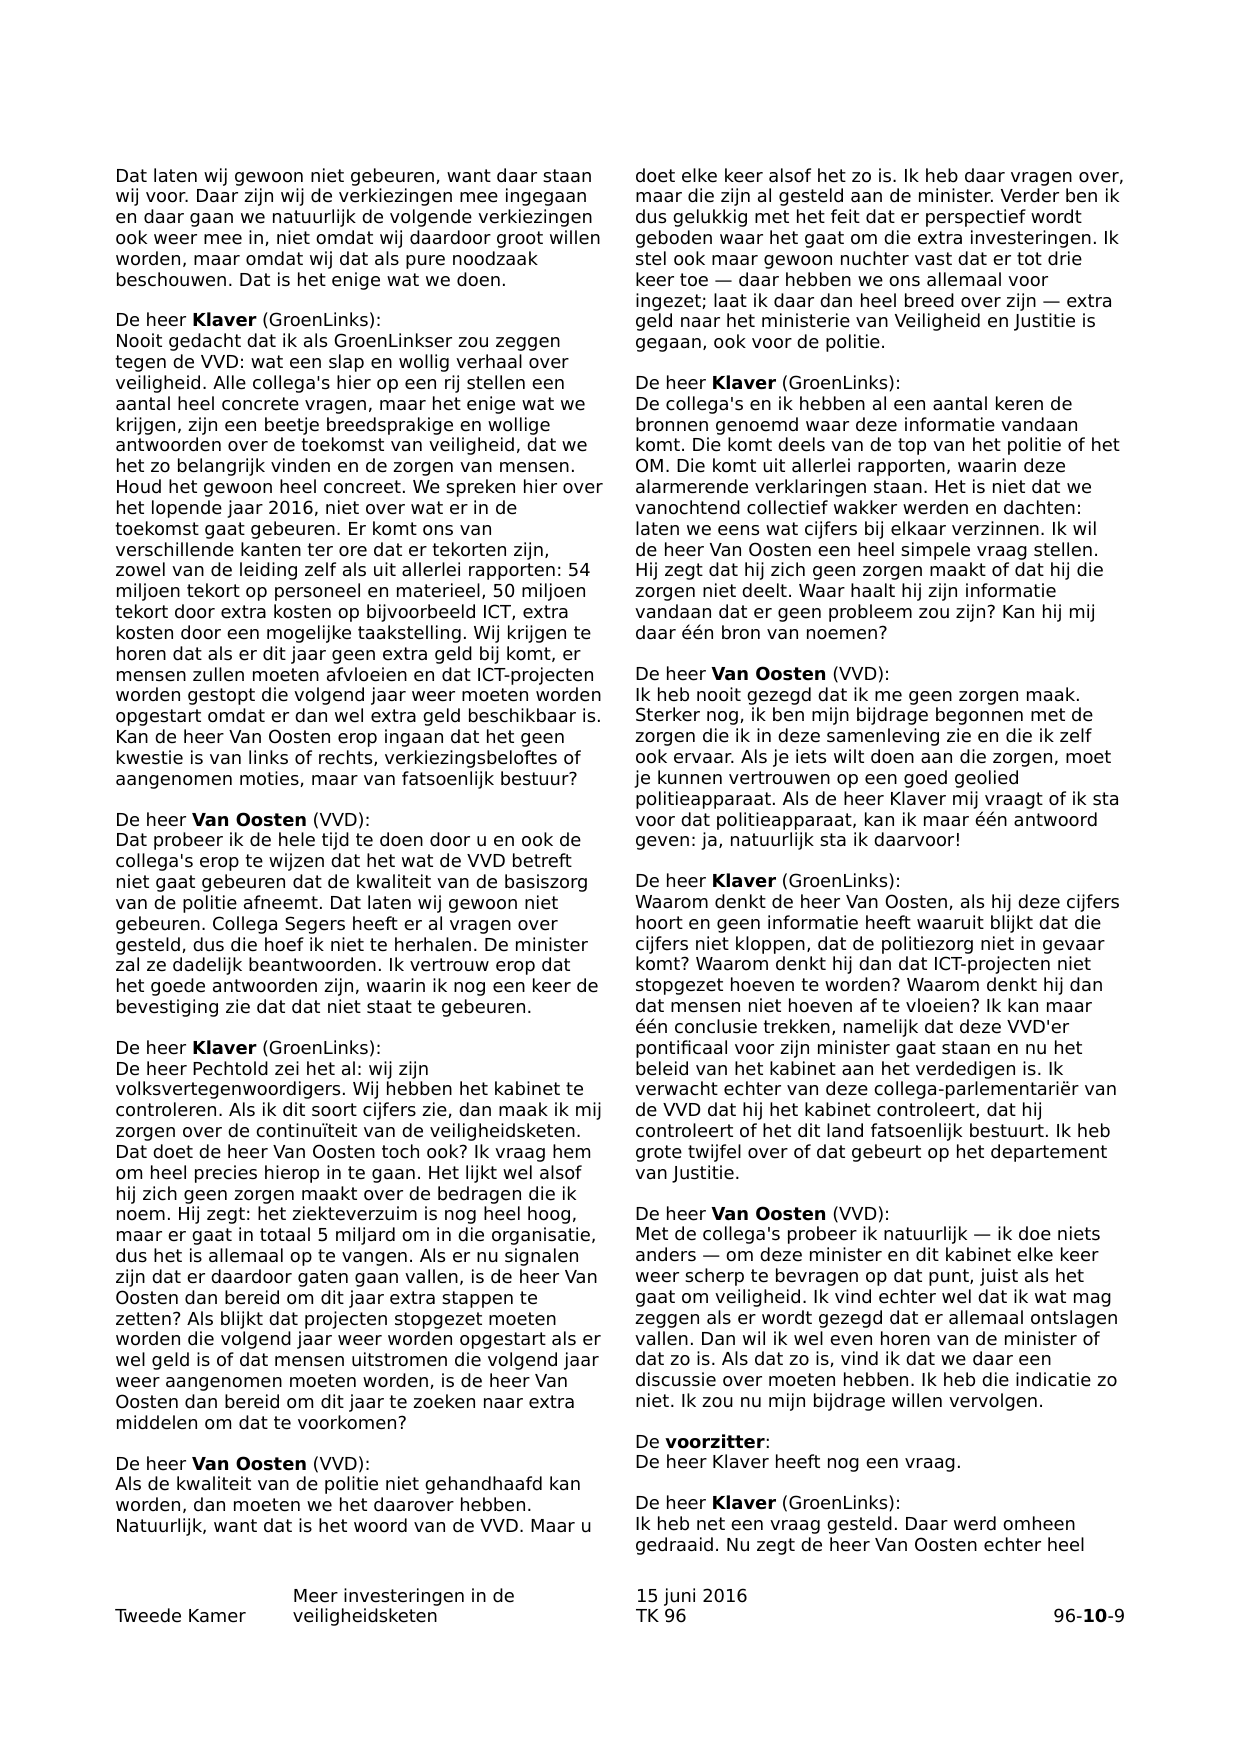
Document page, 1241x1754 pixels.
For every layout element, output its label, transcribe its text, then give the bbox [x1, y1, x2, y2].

text De heer Klaver (GroenLinks): [635, 1493, 1125, 1514]
text De heer Klaver (GroenLinks): [635, 373, 1125, 393]
text Dat probeer ik de hele tijd te doen door u en ook de collega's erop te wijzen dat het wat de VVD betreft niet gaat gebeuren dat de kwaliteit van de basiszorg van de politie afneemt. Dat laten wij gewoon niet gebeuren. Collega Segers heeft er al vragen over gesteld, dus die hoef ik niet te herhalen. De minister zal ze dadelijk beantwoorden. Ik vertrouw erop dat het goede antwoorden zijn, waarin ik nog een keer de bevestiging zie dat dat niet staat te gebeuren. [115, 830, 605, 1018]
text De heer Klaver (GroenLinks): [115, 1038, 605, 1058]
text Ik heb nooit gezegd dat ik me geen zorgen maak. Sterker nog, ik ben mijn bijdrage begonnen met de zorgen die ik in deze samenleving zie en die ik zelf ook ervaar. Als je iets wilt doen aan die zorgen, moet je kunnen vertrouwen op een goed geolied politieapparaat. Als de heer Klaver mij vraagt of ik sta voor dat politieapparaat, kan ik maar één antwoord geven: ja, natuurlijk sta ik daarvoor! [635, 684, 1125, 851]
text Als de kwaliteit van de politie niet gehandhaafd kan worden, dan moeten we het daarover hebben. Natuurlijk, want dat is het woord van de VVD. Maar u [115, 1474, 605, 1537]
text Waarom denkt de heer Van Oosten, als hij deze cijfers hoort en geen informatie heeft waaruit blijkt dat die cijfers niet kloppen, dat de politiezorg niet in gevaar komt? Waarom denkt hij dan dat ICT-projecten niet stopgezet hoeven te worden? Waarom denkt hij dan dat mensen niet hoeven af te vloeien? Ik kan maar één conclusie trekken, namelijk dat deze VVD'er pontificaal voor zijn minister gaat staan en nu het beleid van het kabinet aan het verdedigen is. Ik verwacht echter van deze collega-parlementariër van de VVD dat hij het kabinet controleert, dat hij controleert of het dit land fatsoenlijk bestuurt. Ik heb grote twijfel over of dat gebeurt op het departement van Justitie. [635, 892, 1125, 1183]
text doet elke keer alsof het zo is. Ik heb daar vragen over, maar die zijn al gesteld aan de minister. Verder ben ik dus gelukkig met het feit dat er perspectief wordt geboden waar het gaat om die extra investeringen. Ik stel ook maar gewoon nuchter vast dat er tot drie keer toe — daar hebben we ons allemaal voor ingezet; laat ik daar dan heel breed over zijn — extra geld naar het ministerie van Veiligheid en Justitie is gegaan, ook voor de politie. [635, 165, 1125, 353]
text De collega's en ik hebben al een aantal keren de bronnen genoemd waar deze informatie vandaan komt. Die komt deels van de top van het politie of het OM. Die komt uit allerlei rapporten, waarin deze alarmerende verklaringen staan. Het is niet dat we vanochtend collectief wakker werden en dachten: laten we eens wat cijfers bij elkaar verzinnen. Ik wil de heer Van Oosten een heel simpele vraag stellen. Hij zegt dat hij zich geen zorgen maakt of dat hij die zorgen niet deelt. Waar haalt hij zijn informatie vandaan dat er geen probleem zou zijn? Kan hij mij daar één bron van noemen? [635, 393, 1125, 643]
text De heer Van Oosten (VVD): [635, 1203, 1125, 1224]
text De heer Klaver heeft nog een vraag. [635, 1452, 1125, 1473]
text De heer Van Oosten (VVD): [115, 1453, 605, 1474]
text De heer Klaver (GroenLinks): [115, 310, 605, 331]
text De voorzitter: [635, 1432, 1125, 1452]
text De heer Van Oosten (VVD): [115, 809, 605, 830]
text De heer Van Oosten (VVD): [635, 663, 1125, 684]
text Met de collega's probeer ik natuurlijk — ik doe niets anders — om deze minister en dit kabinet elke keer weer scherp te bevragen op dat punt, juist als het gaat om veiligheid. Ik vind echter wel dat ik wat mag zeggen als er wordt gezegd dat er allemaal ontslagen vallen. Dan wil ik wel even horen van de minister of dat zo is. Als dat zo is, vind ik dat we daar een discussie over moeten hebben. Ik heb die indicatie zo niet. Ik zou nu mijn bijdrage willen vervolgen. [635, 1224, 1125, 1412]
text Dat laten wij gewoon niet gebeuren, want daar staan wij voor. Daar zijn wij de verkiezingen mee ingegaan en daar gaan we natuurlijk de volgende verkiezingen ook weer mee in, niet omdat wij daardoor groot willen worden, maar omdat wij dat als pure noodzaak beschouwen. Dat is het enige wat we doen. [115, 165, 605, 290]
text De heer Klaver (GroenLinks): [635, 871, 1125, 892]
text Nooit gedacht dat ik als GroenLinkser zou zeggen tegen de VVD: wat een slap en wollig verhaal over veiligheid. Alle collega's hier op een rij stellen een aantal heel concrete vragen, maar het enige wat we krijgen, zijn een beetje breedsprakige en wollige antwoorden over de toekomst van veiligheid, dat we het zo belangrijk vinden en de zorgen van mensen. Houd het gewoon heel concreet. We spreken hier over het lopende jaar 2016, niet over wat er in de toekomst gaat gebeuren. Er komt ons van verschillende kanten ter ore dat er tekorten zijn, zowel van de leiding zelf als uit allerlei rapporten: 54 miljoen tekort op personeel en materieel, 50 miljoen tekort door extra kosten op bijvoorbeeld ICT, extra kosten door een mogelijke taakstelling. Wij krijgen te horen dat als er dit jaar geen extra geld bij komt, er mensen zullen moeten afvloeien en dat ICT-projecten worden gestopt die volgend jaar weer moeten worden opgestart omdat er dan wel extra geld beschikbaar is. Kan de heer Van Oosten erop ingaan dat het geen kwestie is van links of rechts, verkiezingsbeloftes of aangenomen moties, maar van fatsoenlijk bestuur? [115, 331, 605, 789]
text Ik heb net een vraag gesteld. Daar werd omheen gedraaid. Nu zegt de heer Van Oosten echter heel [635, 1514, 1125, 1556]
text De heer Pechtold zei het al: wij zijn volksvertegenwoordigers. Wij hebben het kabinet te controleren. Als ik dit soort cijfers zie, dan maak ik mij zorgen over de continuïteit van de veiligheidsketen. Dat doet de heer Van Oosten toch ook? Ik vraag hem om heel precies hierop in te gaan. Het lijkt wel alsof hij zich geen zorgen maakt over de bedragen die ik noem. Hij zegt: het ziekteverzuim is nog heel hoog, maar er gaat in totaal 5 miljard om in die organisatie, dus het is allemaal op te vangen. Als er nu signalen zijn dat er daardoor gaten gaan vallen, is de heer Van Oosten dan bereid om dit jaar extra stappen te zetten? Als blijkt dat projecten stopgezet moeten worden die volgend jaar weer worden opgestart als er wel geld is of dat mensen uitstromen die volgend jaar weer aangenomen moeten worden, is de heer Van Oosten dan bereid om dit jaar te zoeken naar extra middelen om dat te voorkomen? [115, 1058, 605, 1433]
